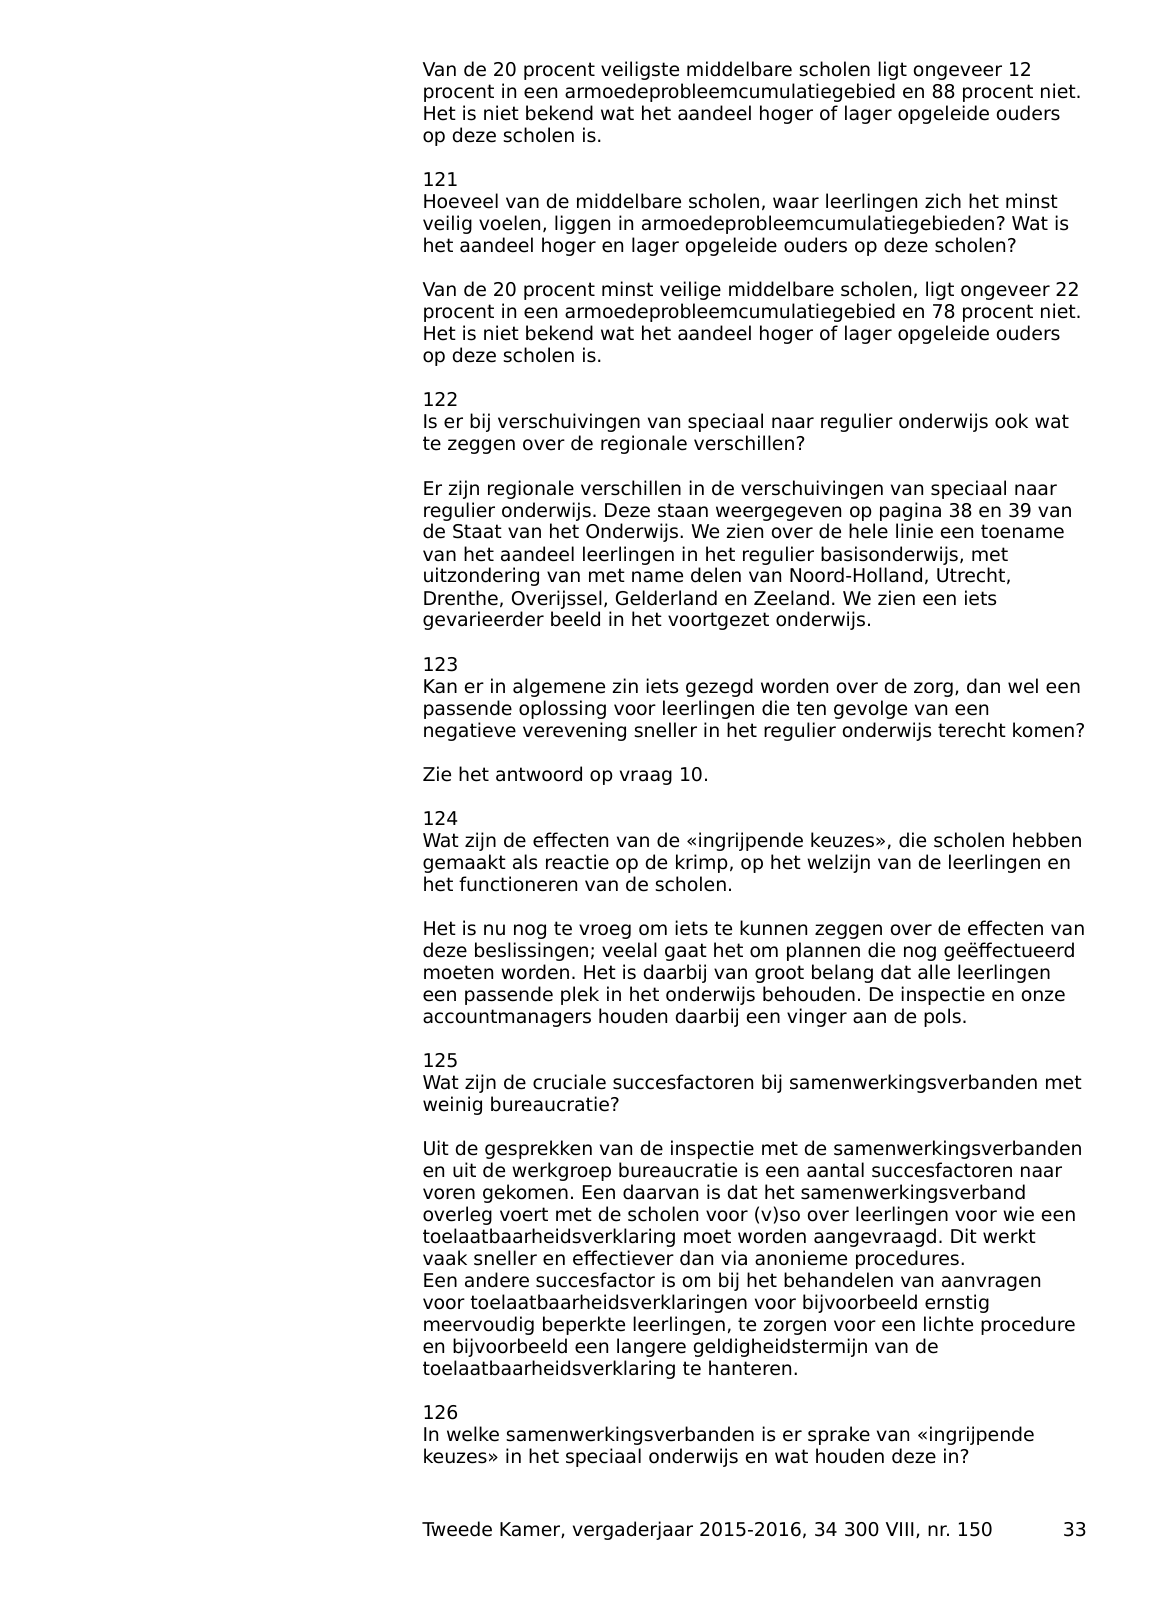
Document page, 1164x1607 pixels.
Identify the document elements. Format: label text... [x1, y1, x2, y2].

text 123 [422, 653, 1087, 676]
text Het is nu nog te vroeg om iets te kunnen zeggen over de effecten van deze beslissingen; veelal gaat het om plannen die nog geëffectueerd moeten worden. Het is daarbij van groot belang dat alle leerlingen een passende plek in het onderwijs behouden. De inspectie en onze accountmanagers houden daarbij een vinger aan de pols. [422, 918, 1087, 1028]
text Een andere succesfactor is om bij het behandelen van aanvragen voor toelaatbaarheidsverklaringen voor bijvoorbeeld ernstig meervoudig beperkte leerlingen, te zorgen voor een lichte procedure en bijvoorbeeld een langere geldigheidstermijn van de toelaatbaarheidsverklaring te hanteren. [422, 1270, 1087, 1380]
text Van de 20 procent veiligste middelbare scholen ligt ongeveer 12 procent in een armoedeprobleemcumulatiegebied en 88 procent niet. Het is niet bekend wat het aandeel hoger of lager opgeleide ouders op deze scholen is. [422, 59, 1087, 147]
text Er zijn regionale verschillen in de verschuivingen van speciaal naar regulier onderwijs. Deze staan weergegeven op pagina 38 en 39 van de Staat van het Onderwijs. We zien over de hele linie een toename van het aandeel leerlingen in het regulier basisonderwijs, met uitzondering van met name delen van Noord-Holland, Utrecht, Drenthe, Overijssel, Gelderland en Zeeland. We zien een iets gevarieerder beeld in het voortgezet onderwijs. [422, 477, 1087, 631]
text Zie het antwoord op vraag 10. [422, 764, 1087, 786]
text Is er bij verschuivingen van speciaal naar regulier onderwijs ook wat te zeggen over de regionale verschillen? [422, 411, 1087, 455]
text 122 [422, 389, 1087, 411]
text 121 [422, 169, 1087, 191]
text Van de 20 procent minst veilige middelbare scholen, ligt ongeveer 22 procent in een armoedeprobleemcumulatiegebied en 78 procent niet. Het is niet bekend wat het aandeel hoger of lager opgeleide ouders op deze scholen is. [422, 279, 1087, 367]
text In welke samenwerkingsverbanden is er sprake van «ingrijpende keuzes» in het speciaal onderwijs en wat houden deze in? [422, 1424, 1087, 1468]
text 126 [422, 1402, 1087, 1424]
text Wat zijn de effecten van de «ingrijpende keuzes», die scholen hebben gemaakt als reactie op de krimp, op het welzijn van de leerlingen en het functioneren van de scholen. [422, 830, 1087, 896]
text Wat zijn de cruciale succesfactoren bij samenwerkingsverbanden met weinig bureaucratie? [422, 1072, 1087, 1116]
text 125 [422, 1050, 1087, 1072]
text 124 [422, 808, 1087, 830]
text Hoeveel van de middelbare scholen, waar leerlingen zich het minst veilig voelen, liggen in armoedeprobleemcumulatiegebieden? Wat is het aandeel hoger en lager opgeleide ouders op deze scholen? [422, 191, 1087, 257]
text Uit de gesprekken van de inspectie met de samenwerkingsverbanden en uit de werkgroep bureaucratie is een aantal succesfactoren naar voren gekomen. Een daarvan is dat het samenwerkingsverband overleg voert met de scholen voor (v)so over leerlingen voor wie een toelaatbaarheidsverklaring moet worden aangevraagd. Dit werkt vaak sneller en effectiever dan via anonieme procedures. [422, 1138, 1087, 1270]
text Kan er in algemene zin iets gezegd worden over de zorg, dan wel een passende oplossing voor leerlingen die ten gevolge van een negatieve verevening sneller in het regulier onderwijs terecht komen? [422, 676, 1087, 741]
